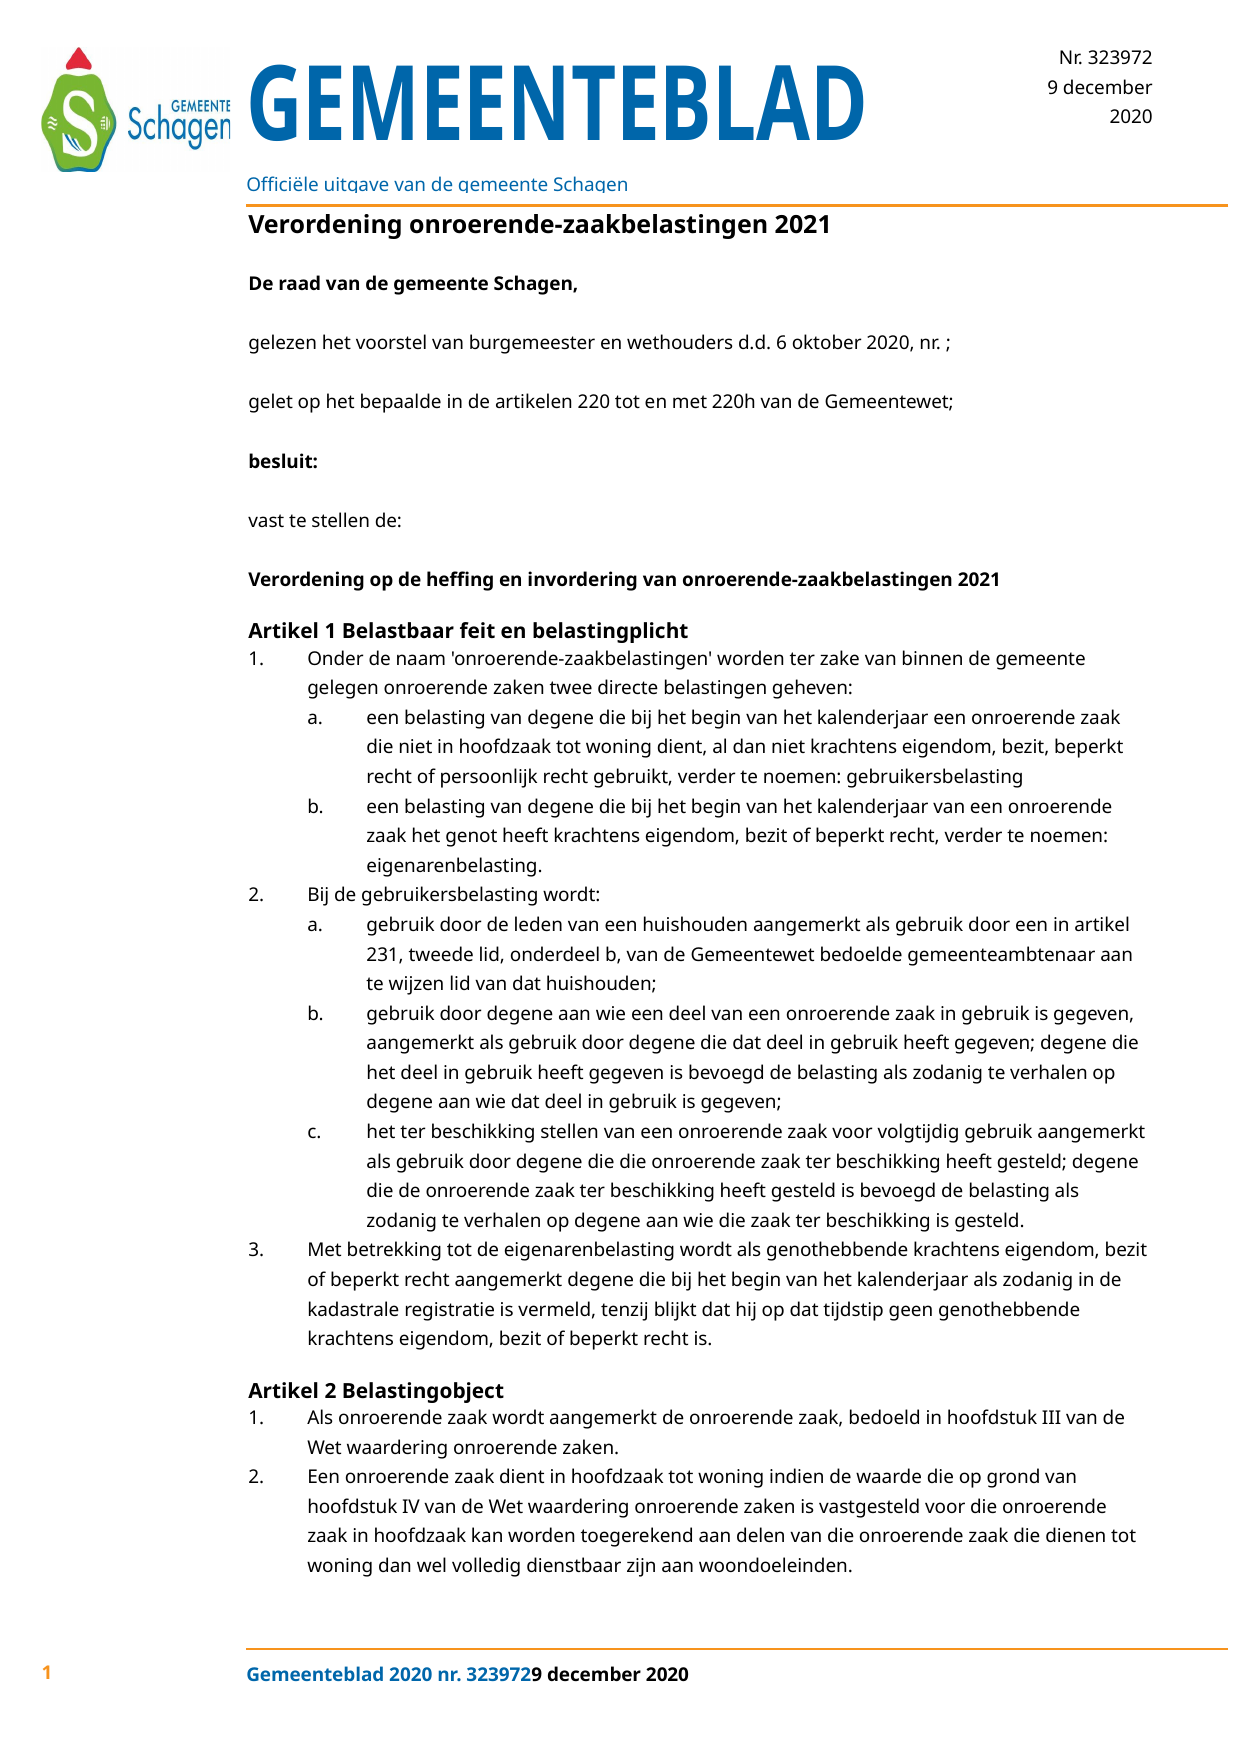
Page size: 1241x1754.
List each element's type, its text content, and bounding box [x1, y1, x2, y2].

list Onder de naam 'onroerende-zaakbelastingen' worden ter zake van binnen de gemeente gelegen onroerende zaken twee directe belastingen geheven: [248, 645, 1152, 700]
text De raad van de gemeente Schagen, [248, 270, 1152, 296]
text besluit: [248, 448, 1152, 473]
text Artikel 1 Belastbaar feit en belastingplicht [248, 617, 1152, 645]
list een belasting van degene die bij het begin van het kalenderjaar een onroerende zaak die niet in hoofdzaak tot woning dient, al dan niet krachtens eigendom, bezit, beperkt recht of persoonlijk recht gebruikt, verder te noemen: gebruikersbelasting [307, 704, 1152, 789]
list gebruik door de leden van een huishouden aangemerkt als gebruik door een in artikel 231, tweede lid, onderdeel b, van de Gemeentewet bedoelde gemeenteambtenaar aan te wijzen lid van dat huishouden; [307, 911, 1152, 996]
text gelezen het voorstel van burgemeester en wethouders d.d. 6 oktober 2020, nr. ; [248, 329, 1152, 355]
list een belasting van degene die bij het begin van het kalenderjaar van een onroerende zaak het genot heeft krachtens eigendom, bezit of beperkt recht, verder te noemen: eigenarenbelasting. [307, 793, 1152, 878]
list Als onroerende zaak wordt aangemerkt de onroerende zaak, bedoeld in hoofdstuk III van de Wet waardering onroerende zaken. [248, 1404, 1152, 1459]
list Een onroerende zaak dient in hoofdzaak tot woning indien de waarde die op grond van hoofdstuk IV van de Wet waardering onroerende zaken is vastgesteld voor die onroerende zaak in hoofdzaak kan worden toegerekend aan delen van die onroerende zaak die dienen tot woning dan wel volledig dienstbaar zijn aan woondoeleinden. [248, 1463, 1152, 1578]
text Verordening onroerende-zaakbelastingen 2021 [248, 207, 1152, 241]
text gelet op het bepaalde in de artikelen 220 tot en met 220h van de Gemeentewet; [248, 389, 1152, 414]
list Bij de gebruikersbelasting wordt: [248, 882, 1152, 907]
list Met betrekking tot de eigenarenbelasting wordt als genothebbende krachtens eigendom, bezit of beperkt recht aangemerkt degene die bij het begin van het kalenderjaar als zodanig in de kadastrale registratie is vermeld, tenzij blijkt dat hij op dat tijdstip geen genothebbende krachtens eigendom, bezit of beperkt recht is. [248, 1237, 1152, 1351]
list het ter beschikking stellen van een onroerende zaak voor volgtijdig gebruik aangemerkt als gebruik door degene die die onroerende zaak ter beschikking heeft gesteld; degene die de onroerende zaak ter beschikking heeft gesteld is bevoegd de belasting als zodanig te verhalen op degene aan wie die zaak ter beschikking is gesteld. [307, 1118, 1152, 1233]
list gebruik door degene aan wie een deel van een onroerende zaak in gebruik is gegeven, aangemerkt als gebruik door degene die dat deel in gebruik heeft gegeven; degene die het deel in gebruik heeft gegeven is bevoegd de belasting als zodanig te verhalen op degene aan wie dat deel in gebruik is gegeven; [307, 1000, 1152, 1114]
picture [41, 47, 231, 172]
text vast te stellen de: [248, 507, 1152, 533]
text Verordening op de heffing en invordering van onroerende-zaakbelastingen 2021 [248, 566, 1152, 592]
text Artikel 2 Belastingobject [248, 1376, 1152, 1404]
